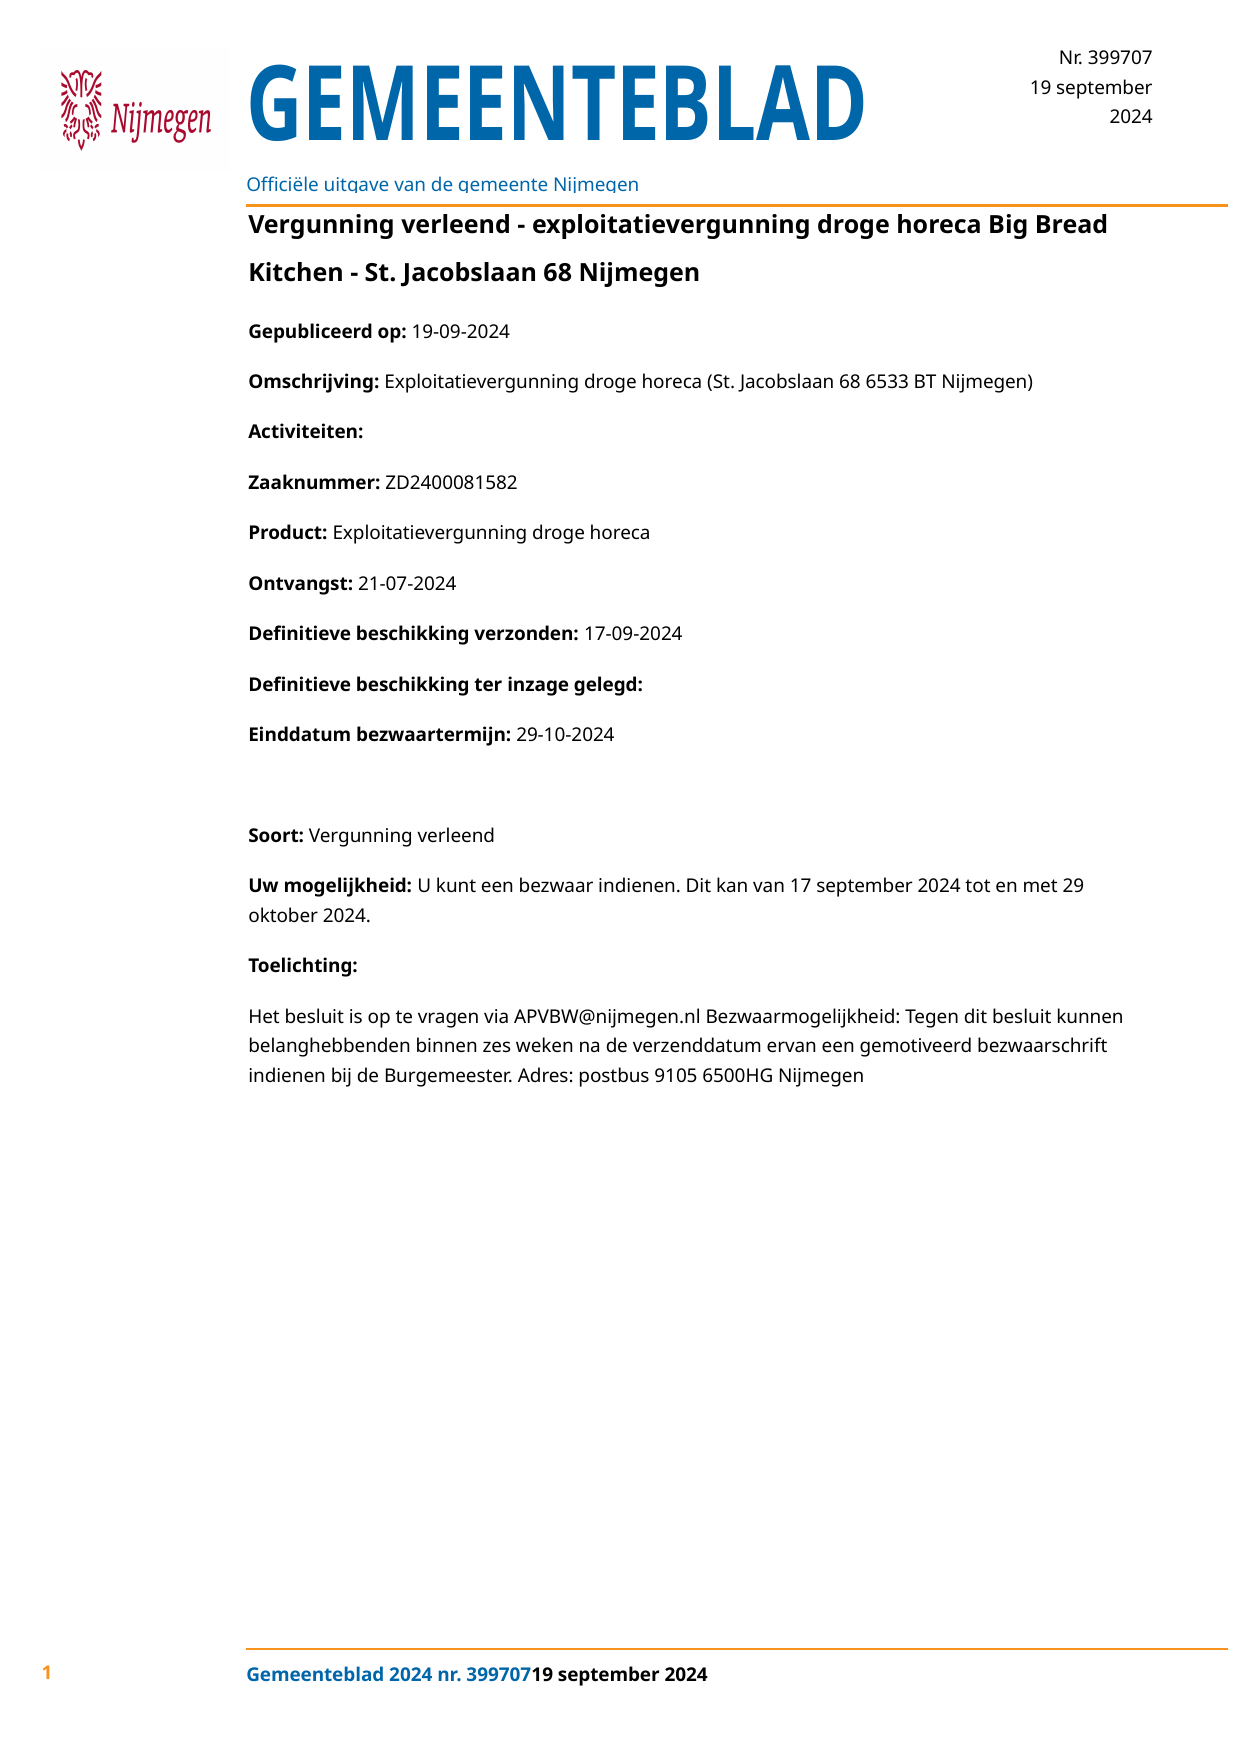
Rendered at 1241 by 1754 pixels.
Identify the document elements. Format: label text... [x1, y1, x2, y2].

text Soort: Vergunning verleend [248, 822, 1152, 848]
text Einddatum bezwaartermijn: 29-10-2024 [248, 721, 1152, 747]
text Activiteiten: [248, 419, 1152, 444]
text Uw mogelijkheid: U kunt een bezwaar indienen. Dit kan van 17 september 2024 tot en met 29 oktober 2024. [248, 872, 1152, 928]
text Toelichting: [248, 952, 1152, 978]
picture [41, 47, 231, 172]
text Ontvangst: 21-07-2024 [248, 570, 1152, 596]
text Het besluit is op te vragen via APVBW@nijmegen.nl Bezwaarmogelijkheid: Tegen dit besluit kunnen belanghebbenden binnen zes weken na de verzenddatum ervan een gemotiveerd bezwaarschrift indienen bij de Burgemeester. Adres: postbus 9105 6500HG Nijmegen [248, 1003, 1152, 1088]
text Gepubliceerd op: 19-09-2024 [248, 318, 1152, 344]
text Omschrijving: Exploitatievergunning droge horeca (St. Jacobslaan 68 6533 BT Nijmegen) [248, 368, 1152, 394]
text Definitieve beschikking verzonden: 17-09-2024 [248, 620, 1152, 646]
text Product: Exploitatievergunning droge horeca [248, 519, 1152, 545]
text Definitieve beschikking ter inzage gelegd: [248, 671, 1152, 697]
text Vergunning verleend - exploitatievergunning droge horeca Big Bread Kitchen - St. Jacobslaan 68 Nijmegen [248, 207, 1152, 288]
text Zaaknummer: ZD2400081582 [248, 469, 1152, 495]
